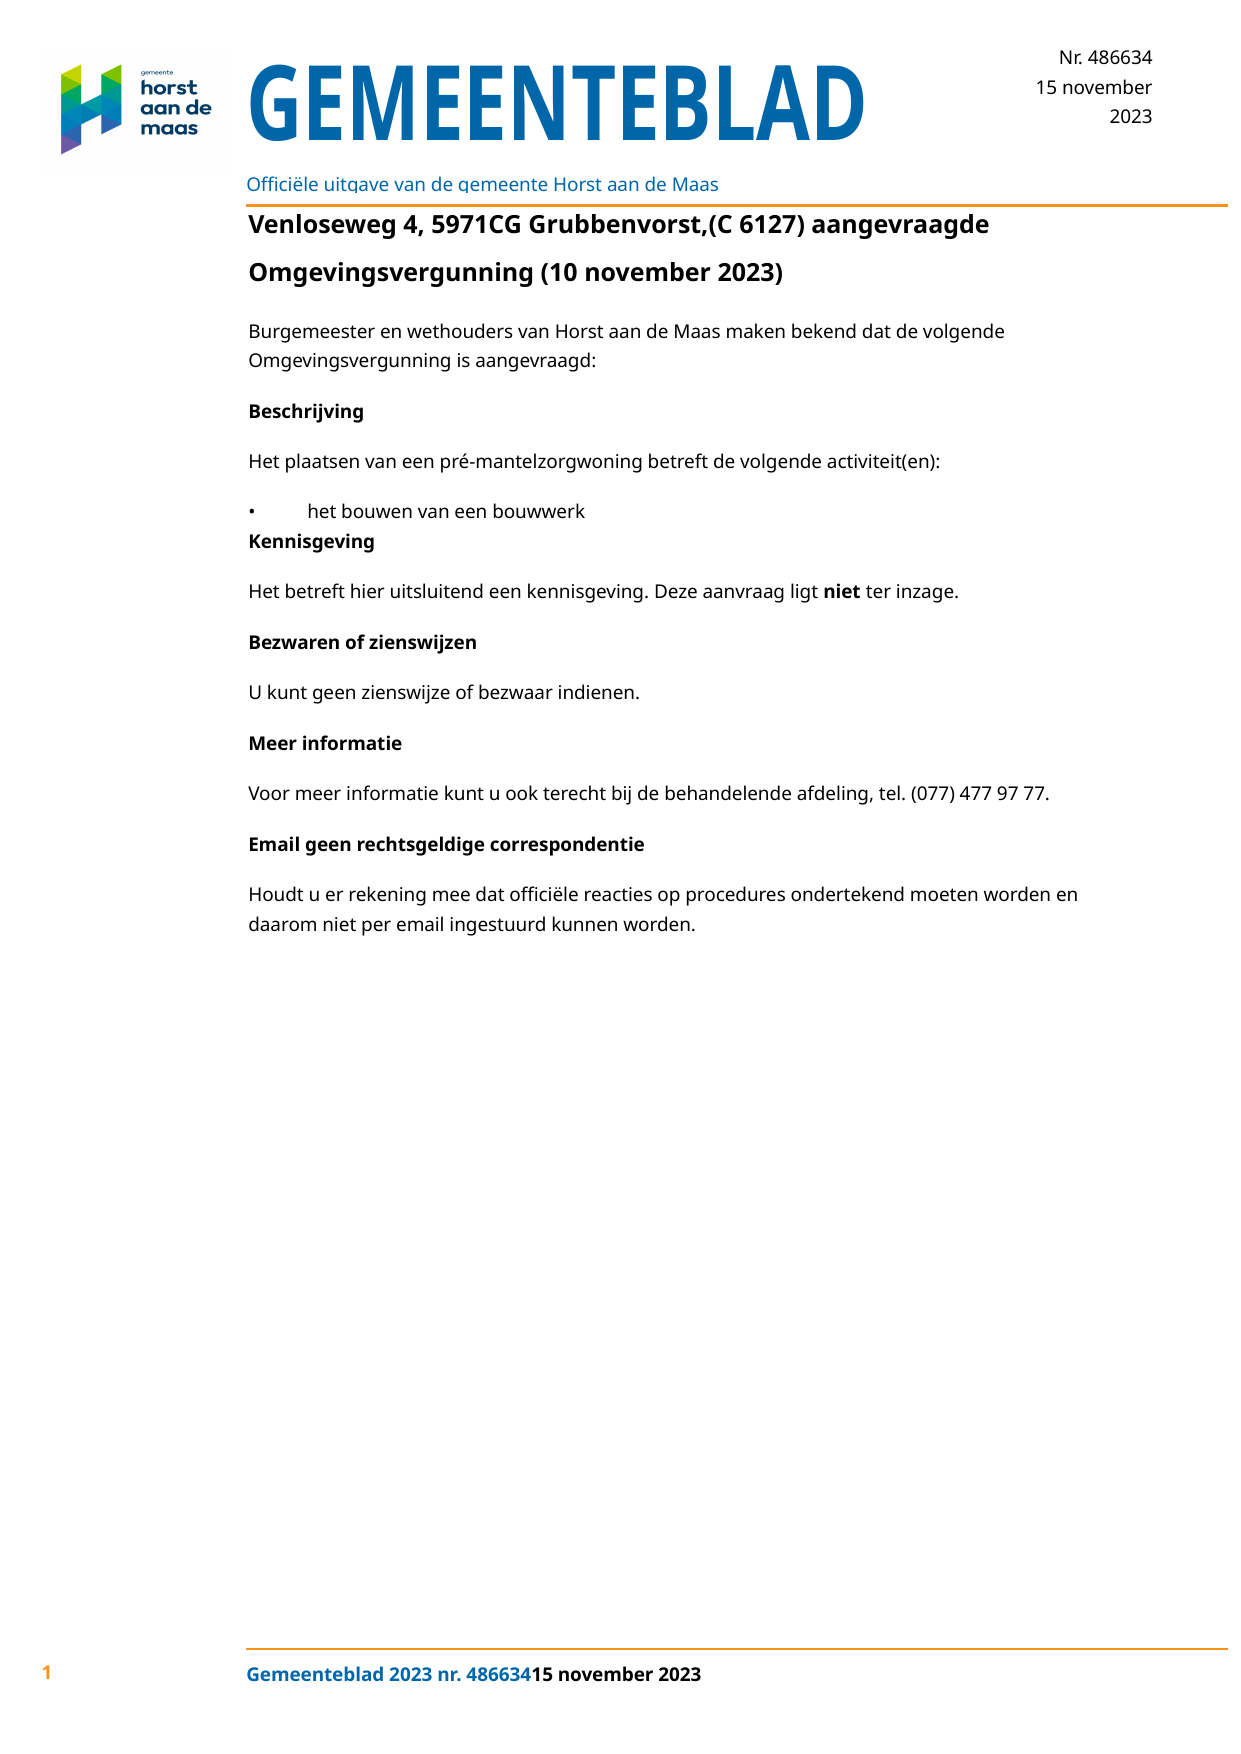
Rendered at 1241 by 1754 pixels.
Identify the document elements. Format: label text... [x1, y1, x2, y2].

text Kennisgeving [248, 528, 1152, 554]
text Beschrijving [248, 398, 1152, 424]
text Burgemeester en wethouders van Horst aan de Maas maken bekend dat de volgende Omgevingsvergunning is aangevraagd: [248, 318, 1152, 373]
text Bezwaren of zienswijzen [248, 629, 1152, 655]
text Het plaatsen van een pré-mantelzorgwoning betreft de volgende activiteit(en): [248, 448, 1152, 474]
text U kunt geen zienswijze of bezwaar indienen. [248, 679, 1152, 705]
list het bouwen van een bouwwerk [248, 499, 1152, 524]
text Venloseweg 4, 5971CG Grubbenvorst,(C 6127) aangevraagde Omgevingsvergunning (10 november 2023) [248, 207, 1152, 288]
picture [41, 47, 231, 172]
text Meer informatie [248, 730, 1152, 756]
text Voor meer informatie kunt u ook terecht bij de behandelende afdeling, tel. (077) 477 97 77. [248, 780, 1152, 806]
text Houdt u er rekening mee dat officiële reacties op procedures ondertekend moeten worden en daarom niet per email ingestuurd kunnen worden. [248, 881, 1152, 937]
text Email geen rechtsgeldige correspondentie [248, 831, 1152, 857]
text Het betreft hier uitsluitend een kennisgeving. Deze aanvraag ligt niet ter inzage. [248, 579, 1152, 604]
